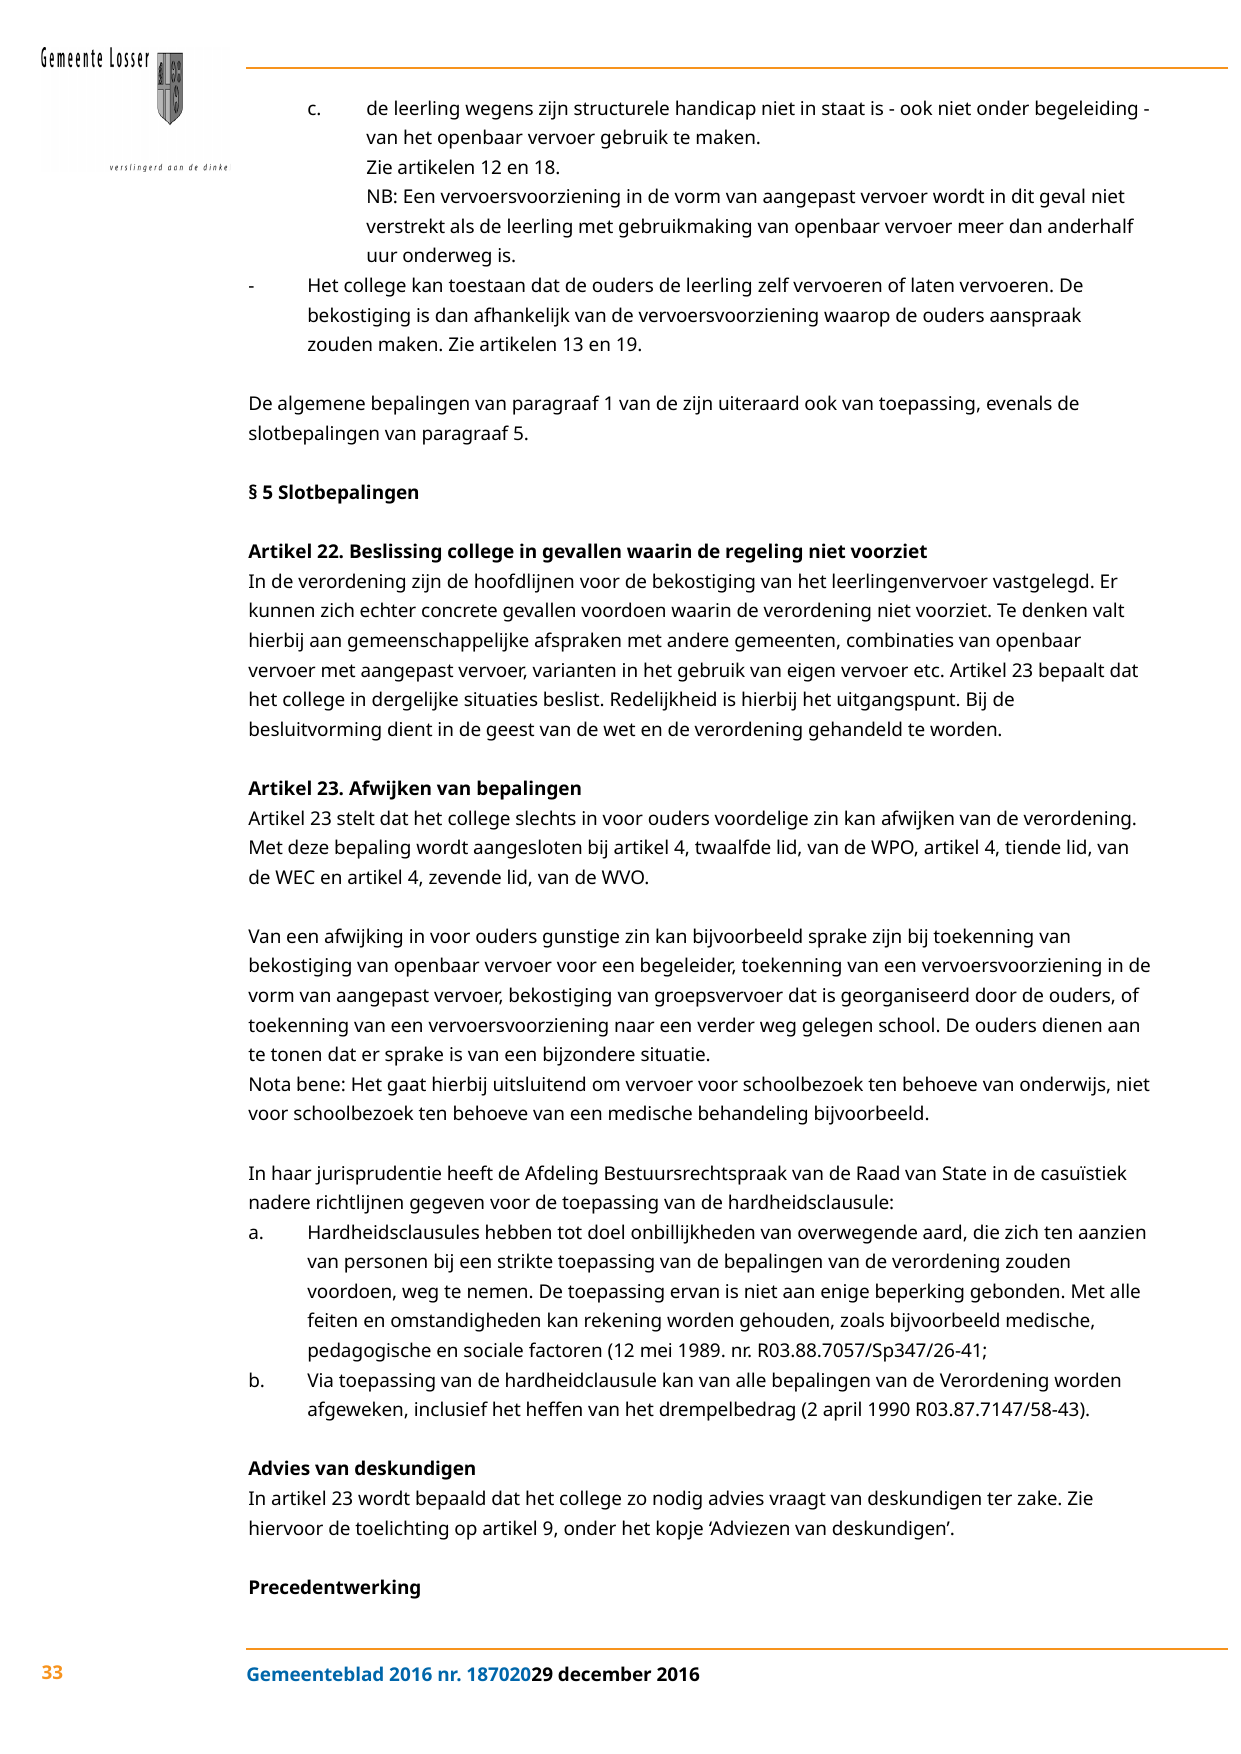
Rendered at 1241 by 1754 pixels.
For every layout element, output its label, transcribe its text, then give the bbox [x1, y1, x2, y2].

list Het college kan toestaan dat de ouders de leerling zelf vervoeren of laten vervoeren. De bekostiging is dan afhankelijk van de vervoersvoorziening waarop de ouders aanspraak zouden maken. Zie artikelen 13 en 19. [248, 272, 1152, 357]
list NB: Een vervoersvoorziening in de vorm van aangepast vervoer wordt in dit geval niet verstrekt als de leerling met gebruikmaking van openbaar vervoer meer dan anderhalf uur onderweg is. [307, 183, 1152, 268]
text Van een afwijking in voor ouders gunstige zin kan bijvoorbeeld sprake zijn bij toekenning van bekostiging van openbaar vervoer voor een begeleider, toekenning van een vervoersvoorziening in de vorm van aangepast vervoer, bekostiging van groepsvervoer dat is georganiseerd door de ouders, of toekenning van een vervoersvoorziening naar een verder weg gelegen school. De ouders dienen aan te tonen dat er sprake is van een bijzondere situatie. [248, 923, 1152, 1067]
text In de verordening zijn de hoofdlijnen voor de bekostiging van het leerlingenvervoer vastgelegd. Er kunnen zich echter concrete gevallen voordoen waarin de verordening niet voorziet. Te denken valt hierbij aan gemeenschappelijke afspraken met andere gemeenten, combinaties van openbaar vervoer met aangepast vervoer, varianten in het gebruik van eigen vervoer etc. Artikel 23 bepaalt dat het college in dergelijke situaties beslist. Redelijkheid is hierbij het uitgangspunt. Bij de besluitvorming dient in de geest van de wet en de verordening gehandeld te worden. [248, 568, 1152, 742]
text Precedentwerking [248, 1574, 1152, 1600]
text In haar jurisprudentie heeft de Afdeling Bestuursrechtspraak van de Raad van State in de casuïstiek nadere richtlijnen gegeven voor de toepassing van de hardheidsclausule: [248, 1160, 1152, 1215]
text In artikel 23 wordt bepaald dat het college zo nodig advies vraagt van deskundigen ter zake. Zie hiervoor de toelichting op artikel 9, onder het kopje ‘Adviezen van deskundigen’. [248, 1485, 1152, 1541]
text § 5 Slotbepalingen [248, 479, 1152, 505]
list Hardheidsclausules hebben tot doel onbillijkheden van overwegende aard, die zich ten aanzien van personen bij een strikte toepassing van de bepalingen van de verordening zouden voordoen, weg te nemen. De toepassing ervan is niet aan enige beperking gebonden. Met alle feiten en omstandigheden kan rekening worden gehouden, zoals bijvoorbeeld medische, pedagogische en sociale factoren (12 mei 1989. nr. R03.88.7057/Sp347/26-41; [248, 1219, 1152, 1363]
picture [41, 47, 231, 172]
list Via toepassing van de hardheidclausule kan van alle bepalingen van de Verordening worden afgeweken, inclusief het heffen van het drempelbedrag (2 april 1990 R03.87.7147/58-43). [248, 1367, 1152, 1422]
text De algemene bepalingen van paragraaf 1 van de zijn uiteraard ook van toepassing, evenals de slotbepalingen van paragraaf 5. [248, 391, 1152, 446]
list de leerling wegens zijn structurele handicap niet in staat is - ook niet onder begeleiding - van het openbaar vervoer gebruik te maken. [307, 95, 1152, 150]
text Artikel 23. Afwijken van bepalingen [248, 775, 1152, 801]
text Nota bene: Het gaat hierbij uitsluitend om vervoer voor schoolbezoek ten behoeve van onderwijs, niet voor schoolbezoek ten behoeve van een medische behandeling bijvoorbeeld. [248, 1071, 1152, 1126]
text Artikel 23 stelt dat het college slechts in voor ouders voordelige zin kan afwijken van de verordening. Met deze bepaling wordt aangesloten bij artikel 4, twaalfde lid, van de WPO, artikel 4, tiende lid, van de WEC en artikel 4, zevende lid, van de WVO. [248, 805, 1152, 890]
text Advies van deskundigen [248, 1456, 1152, 1481]
text Artikel 22. Beslissing college in gevallen waarin de regeling niet voorziet [248, 538, 1152, 564]
list Zie artikelen 12 en 18. [307, 154, 1152, 180]
